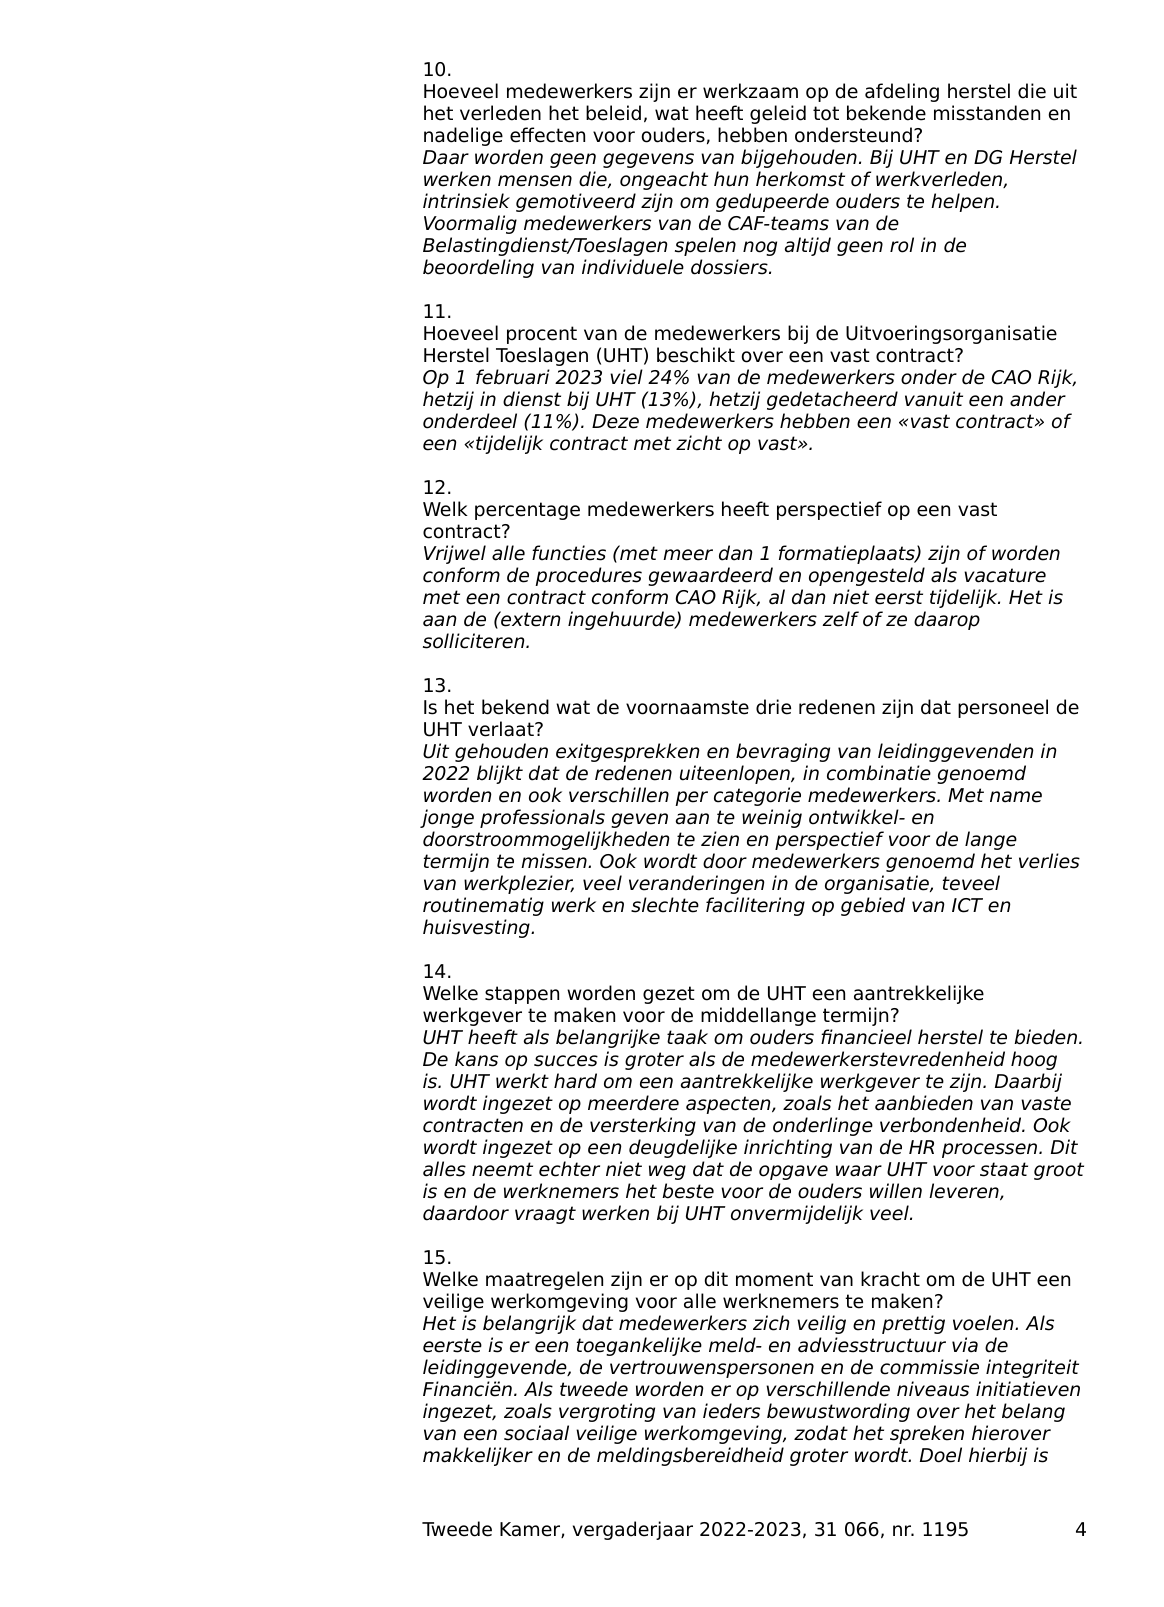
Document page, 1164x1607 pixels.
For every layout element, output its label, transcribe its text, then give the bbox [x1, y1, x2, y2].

text UHT heeft als belangrijke taak om ouders financieel herstel te bieden. De kans op succes is groter als de medewerkerstevredenheid hoog is. UHT werkt hard om een aantrekkelijke werkgever te zijn. Daarbij wordt ingezet op meerdere aspecten, zoals het aanbieden van vaste contracten en de versterking van de onderlinge verbondenheid. Ook wordt ingezet op een deugdelijke inrichting van de HR processen. Dit alles neemt echter niet weg dat de opgave waar UHT voor staat groot is en de werknemers het beste voor de ouders willen leveren, daardoor vraagt werken bij UHT onvermijdelijk veel. [422, 1027, 1087, 1225]
text 10. [422, 59, 1087, 81]
text Is het bekend wat de voornaamste drie redenen zijn dat personeel de UHT verlaat? [422, 697, 1087, 741]
text Welke maatregelen zijn er op dit moment van kracht om de UHT een veilige werkomgeving voor alle werknemers te maken? [422, 1269, 1087, 1313]
text Welk percentage medewerkers heeft perspectief op een vast contract? [422, 499, 1087, 543]
text Vrijwel alle functies (met meer dan 1 formatieplaats) zijn of worden conform de procedures gewaardeerd en opengesteld als vacature met een contract conform CAO Rijk, al dan niet eerst tijdelijk. Het is aan de (extern ingehuurde) medewerkers zelf of ze daarop solliciteren. [422, 543, 1087, 653]
text Uit gehouden exitgesprekken en bevraging van leidinggevenden in 2022 blijkt dat de redenen uiteenlopen, in combinatie genoemd worden en ook verschillen per categorie medewerkers. Met name jonge professionals geven aan te weinig ontwikkel- en doorstroommogelijkheden te zien en perspectief voor de lange termijn te missen. Ook wordt door medewerkers genoemd het verlies van werkplezier, veel veranderingen in de organisatie, teveel routinematig werk en slechte facilitering op gebied van ICT en huisvesting. [422, 741, 1087, 939]
text 12. [422, 477, 1087, 499]
text 15. [422, 1247, 1087, 1269]
text Welke stappen worden gezet om de UHT een aantrekkelijke werkgever te maken voor de middellange termijn? [422, 983, 1087, 1027]
text 13. [422, 675, 1087, 697]
text Op 1 februari 2023 viel 24% van de medewerkers onder de CAO Rijk, hetzij in dienst bij UHT (13%), hetzij gedetacheerd vanuit een ander onderdeel (11%). Deze medewerkers hebben een «vast contract» of een «tijdelijk contract met zicht op vast». [422, 367, 1087, 455]
text Daar worden geen gegevens van bijgehouden. Bij UHT en DG Herstel werken mensen die, ongeacht hun herkomst of werkverleden, intrinsiek gemotiveerd zijn om gedupeerde ouders te helpen. Voormalig medewerkers van de CAF-teams van de Belastingdienst/Toeslagen spelen nog altijd geen rol in de beoordeling van individuele dossiers. [422, 147, 1087, 279]
text Het is belangrijk dat medewerkers zich veilig en prettig voelen. Als eerste is er een toegankelijke meld- en adviesstructuur via de leidinggevende, de vertrouwenspersonen en de commissie integriteit Financiën. Als tweede worden er op verschillende niveaus initiatieven ingezet, zoals vergroting van ieders bewustwording over het belang van een sociaal veilige werkomgeving, zodat het spreken hierover makkelijker en de meldingsbereidheid groter wordt. Doel hierbij is [422, 1313, 1087, 1467]
text Hoeveel procent van de medewerkers bij de Uitvoeringsorganisatie Herstel Toeslagen (UHT) beschikt over een vast contract? [422, 323, 1087, 367]
text Hoeveel medewerkers zijn er werkzaam op de afdeling herstel die uit het verleden het beleid, wat heeft geleid tot bekende misstanden en nadelige effecten voor ouders, hebben ondersteund? [422, 81, 1087, 147]
text 14. [422, 961, 1087, 983]
text 11. [422, 301, 1087, 323]
